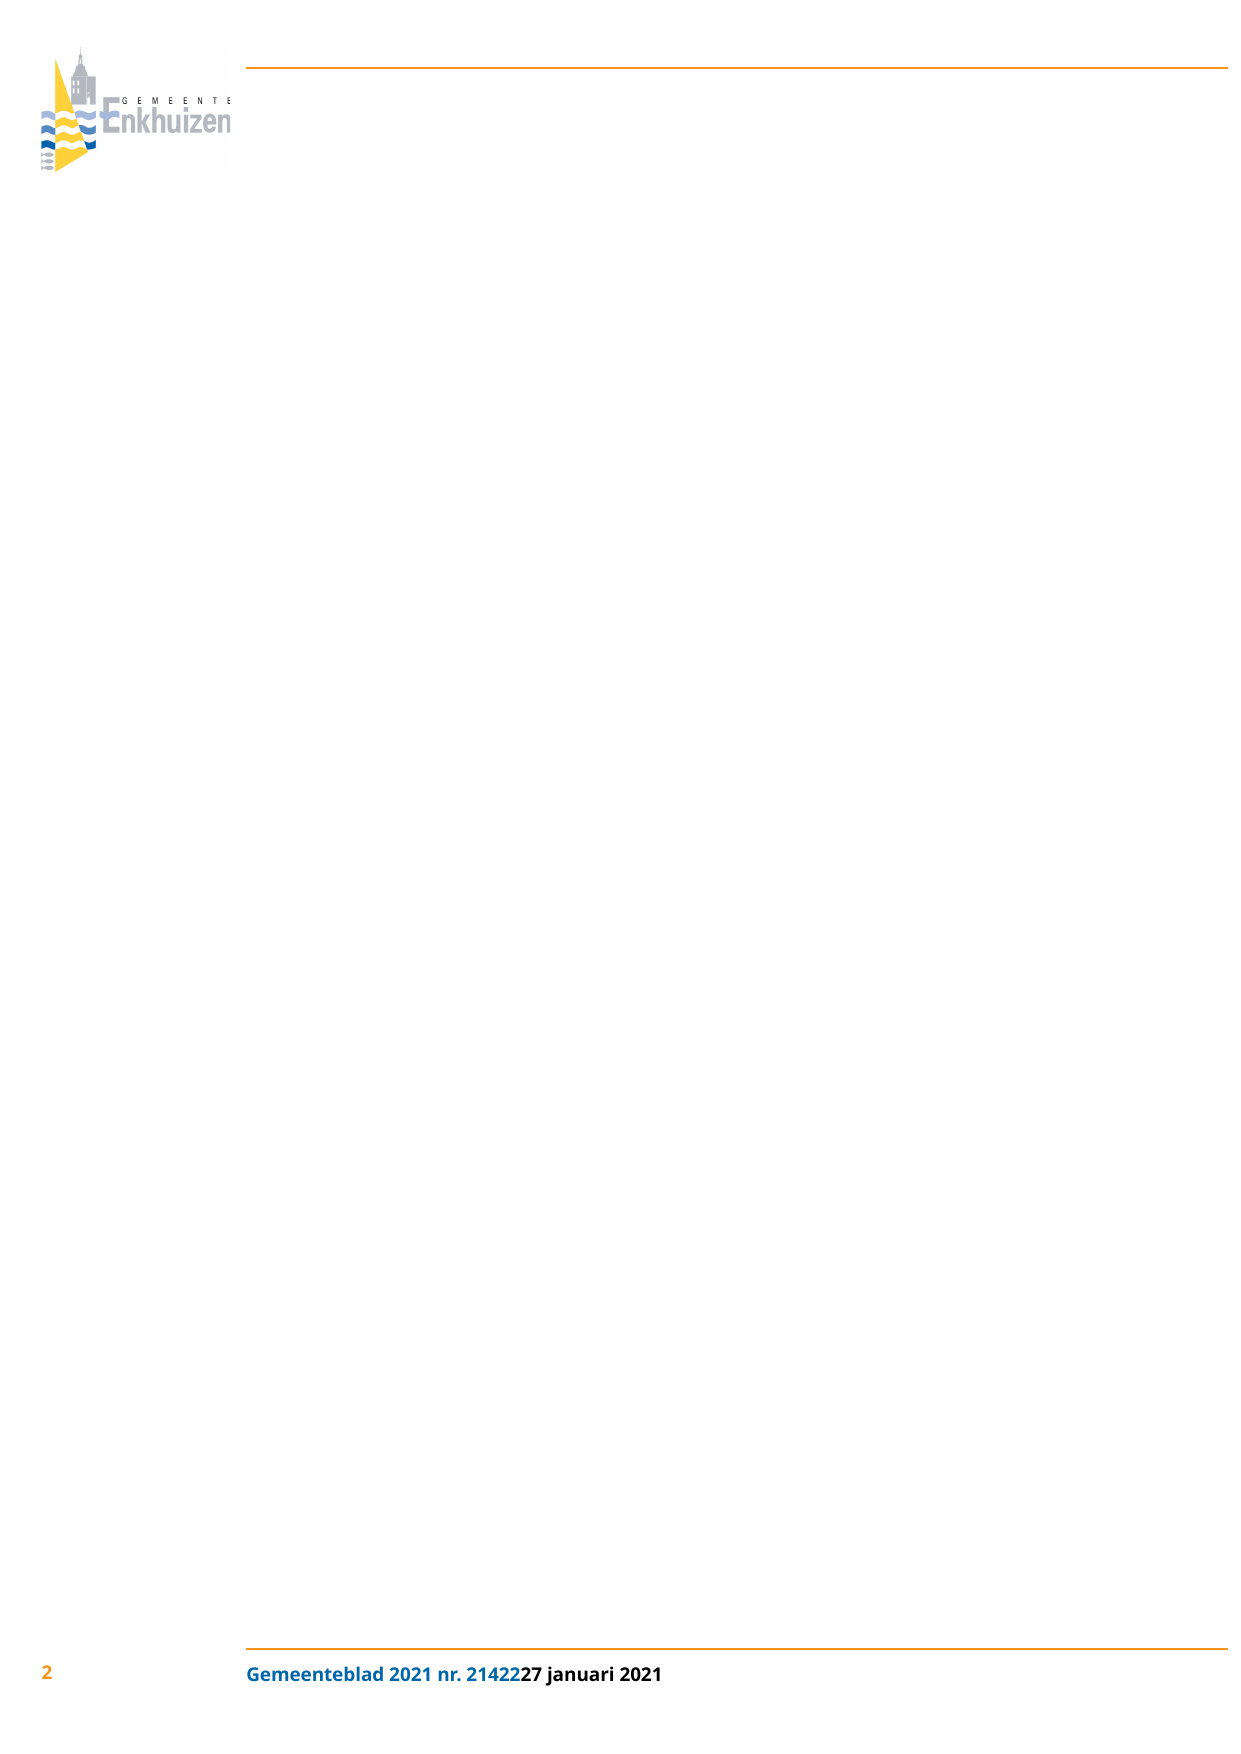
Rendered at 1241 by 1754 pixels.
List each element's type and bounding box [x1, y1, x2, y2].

picture [41, 47, 231, 172]
